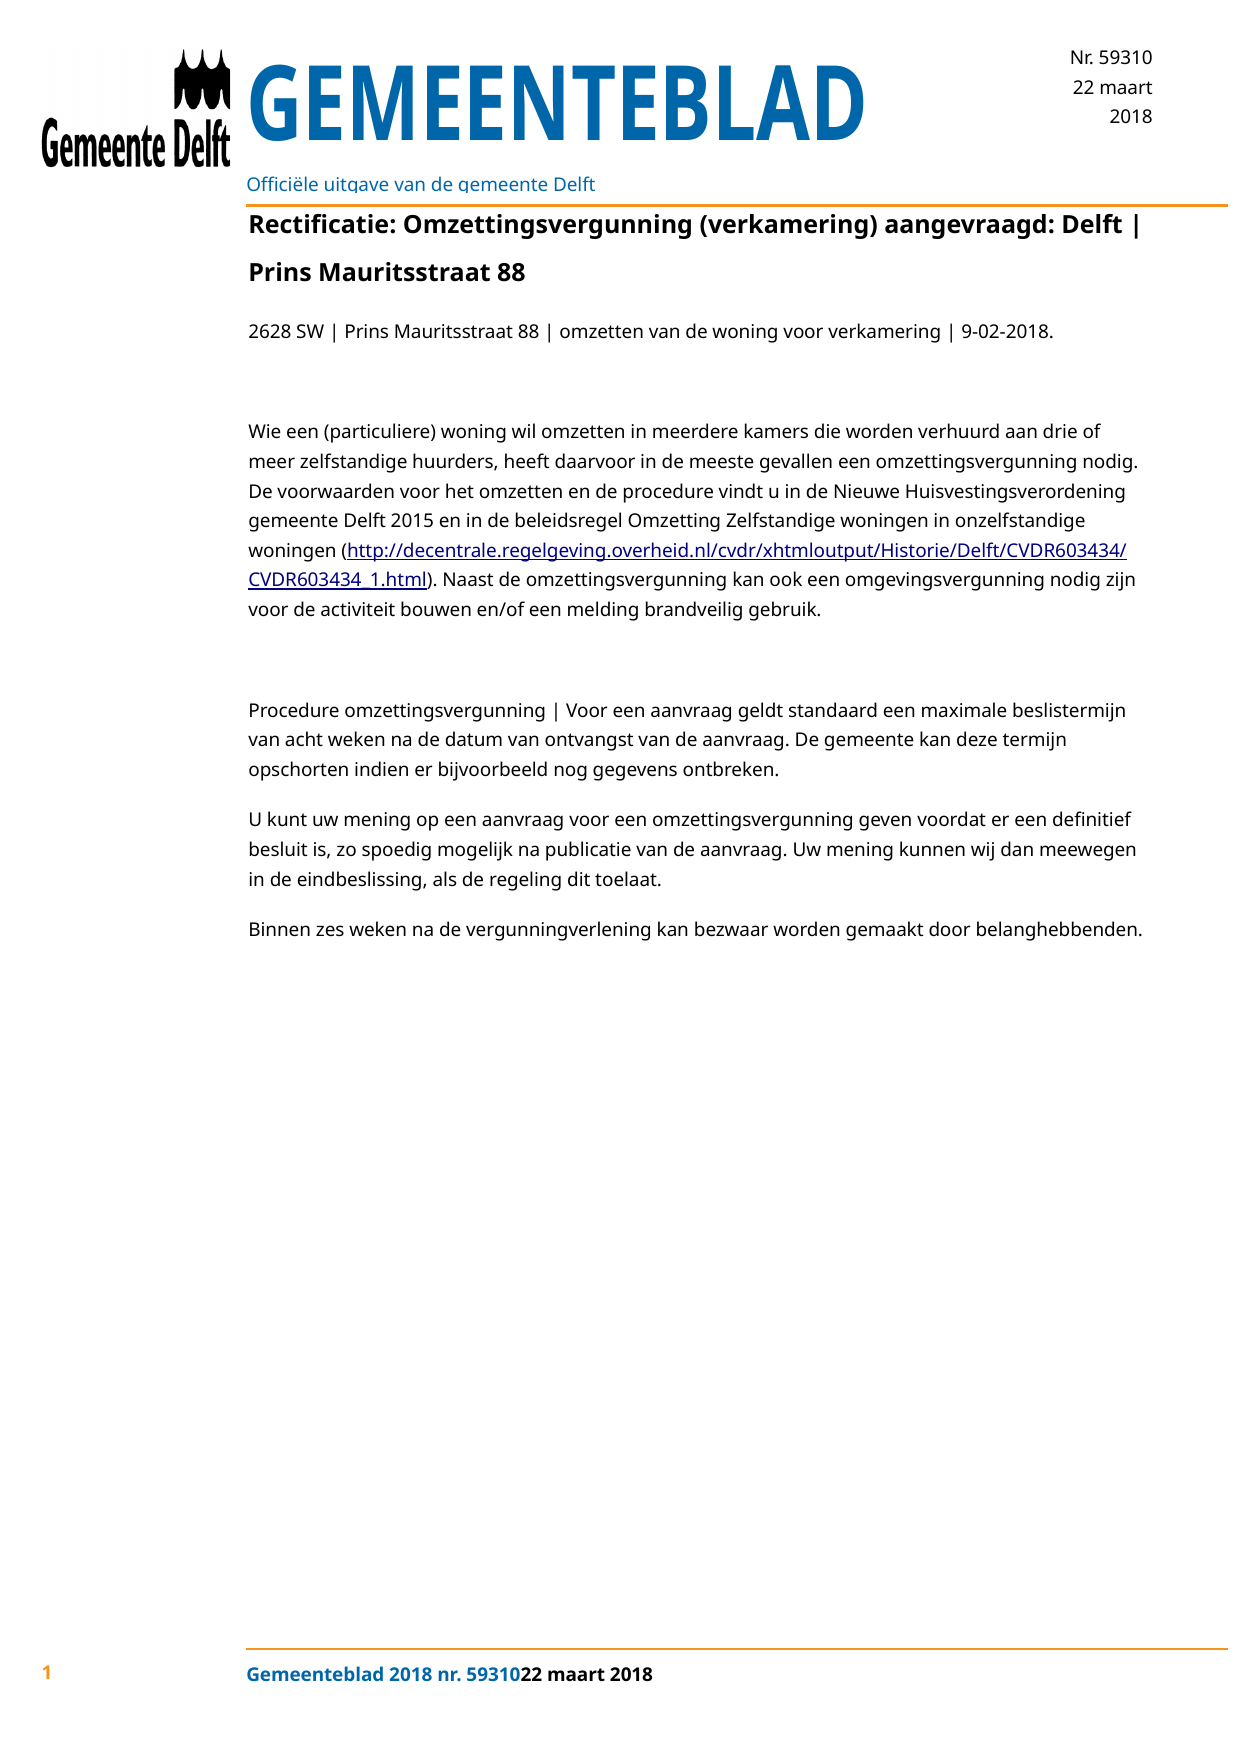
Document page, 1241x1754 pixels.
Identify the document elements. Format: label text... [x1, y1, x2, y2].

picture [41, 47, 231, 172]
text Binnen zes weken na de vergunningverlening kan bezwaar worden gemaakt door belanghebbenden. [248, 916, 1152, 942]
text Rectificatie: Omzettingsvergunning (verkamering) aangevraagd: Delft | Prins Mauritsstraat 88 [248, 207, 1152, 288]
text Wie een (particuliere) woning wil omzetten in meerdere kamers die worden verhuurd aan drie of meer zelfstandige huurders, heeft daarvoor in de meeste gevallen een omzettingsvergunning nodig. De voorwaarden voor het omzetten en de procedure vindt u in de Nieuwe Huisvestingsverordening gemeente Delft 2015 en in de beleidsregel Omzetting Zelfstandige woningen in onzelfstandige woningen (http://decentrale.regelgeving.overheid.nl/cvdr/xhtmloutput/Historie/Delft/CVDR603434/CVDR603434_1.html). Naast de omzettingsvergunning kan ook een omgevingsvergunning nodig zijn voor de activiteit bouwen en/of een melding brandveilig gebruik. [248, 419, 1152, 622]
text Procedure omzettingsvergunning | Voor een aanvraag geldt standaard een maximale beslistermijn van acht weken na de datum van ontvangst van de aanvraag. De gemeente kan deze termijn opschorten indien er bijvoorbeeld nog gegevens ontbreken. [248, 697, 1152, 782]
text U kunt uw mening op een aanvraag voor een omzettingsvergunning geven voordat er een definitief besluit is, zo spoedig mogelijk na publicatie van de aanvraag. Uw mening kunnen wij dan meewegen in de eindbeslissing, als de regeling dit toelaat. [248, 807, 1152, 892]
text 2628 SW | Prins Mauritsstraat 88 | omzetten van de woning voor verkamering | 9-02-2018. [248, 318, 1152, 344]
